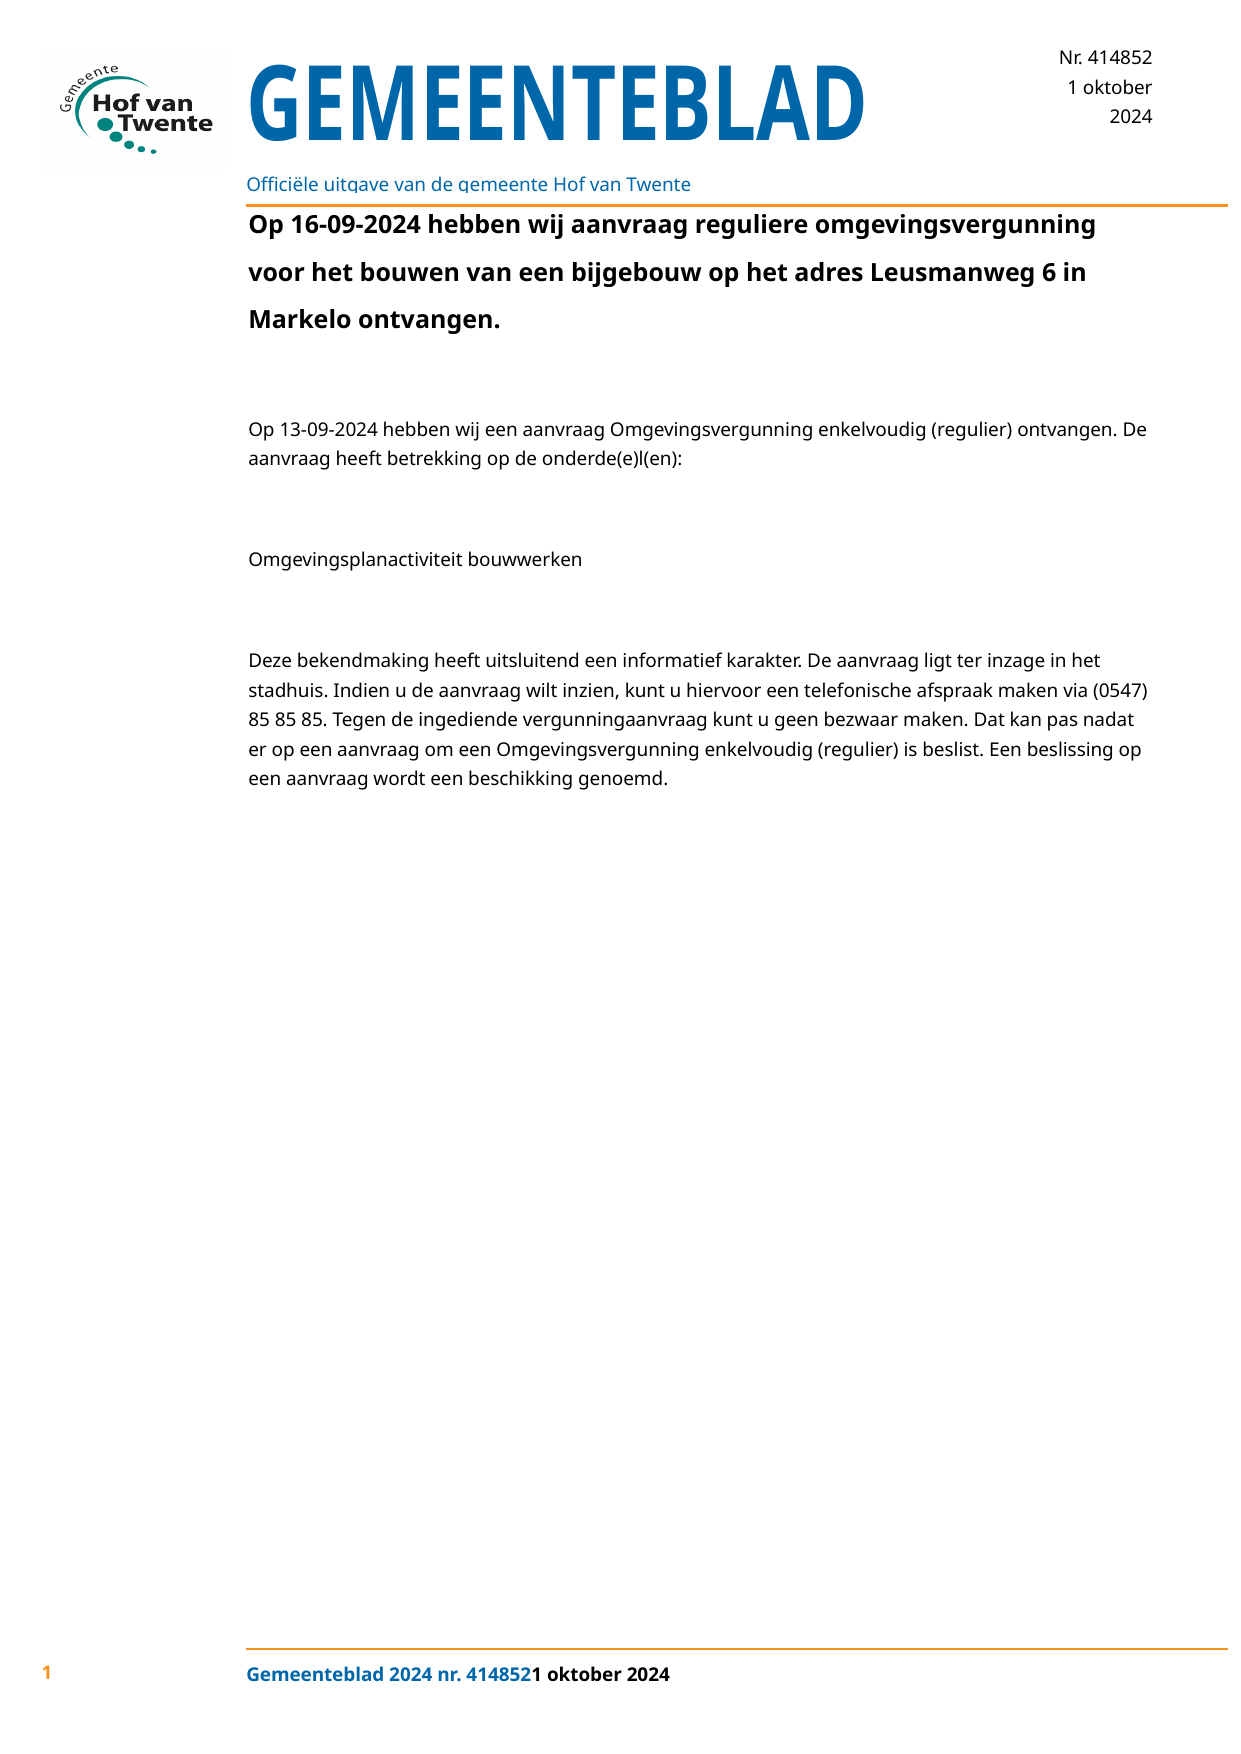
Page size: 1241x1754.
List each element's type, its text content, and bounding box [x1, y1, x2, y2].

text Op 16-09-2024 hebben wij aanvraag reguliere omgevingsvergunning voor het bouwen van een bijgebouw op het adres Leusmanweg 6 in Markelo ontvangen. [248, 207, 1152, 336]
text Omgevingsplanactiviteit bouwwerken [248, 546, 1152, 572]
text Deze bekendmaking heeft uitsluitend een informatief karakter. De aanvraag ligt ter inzage in het stadhuis. Indien u de aanvraag wilt inzien, kunt u hiervoor een telefonische afspraak maken via (0547) 85 85 85. Tegen de ingediende vergunningaanvraag kunt u geen bezwaar maken. Dat kan pas nadat er op een aanvraag om een Omgevingsvergunning enkelvoudig (regulier) is beslist. Een beslissing op een aanvraag wordt een beschikking genoemd. [248, 647, 1152, 791]
text Op 13-09-2024 hebben wij een aanvraag Omgevingsvergunning enkelvoudig (regulier) ontvangen. De aanvraag heeft betrekking op de onderde(e)l(en): [248, 416, 1152, 471]
picture [41, 47, 231, 172]
